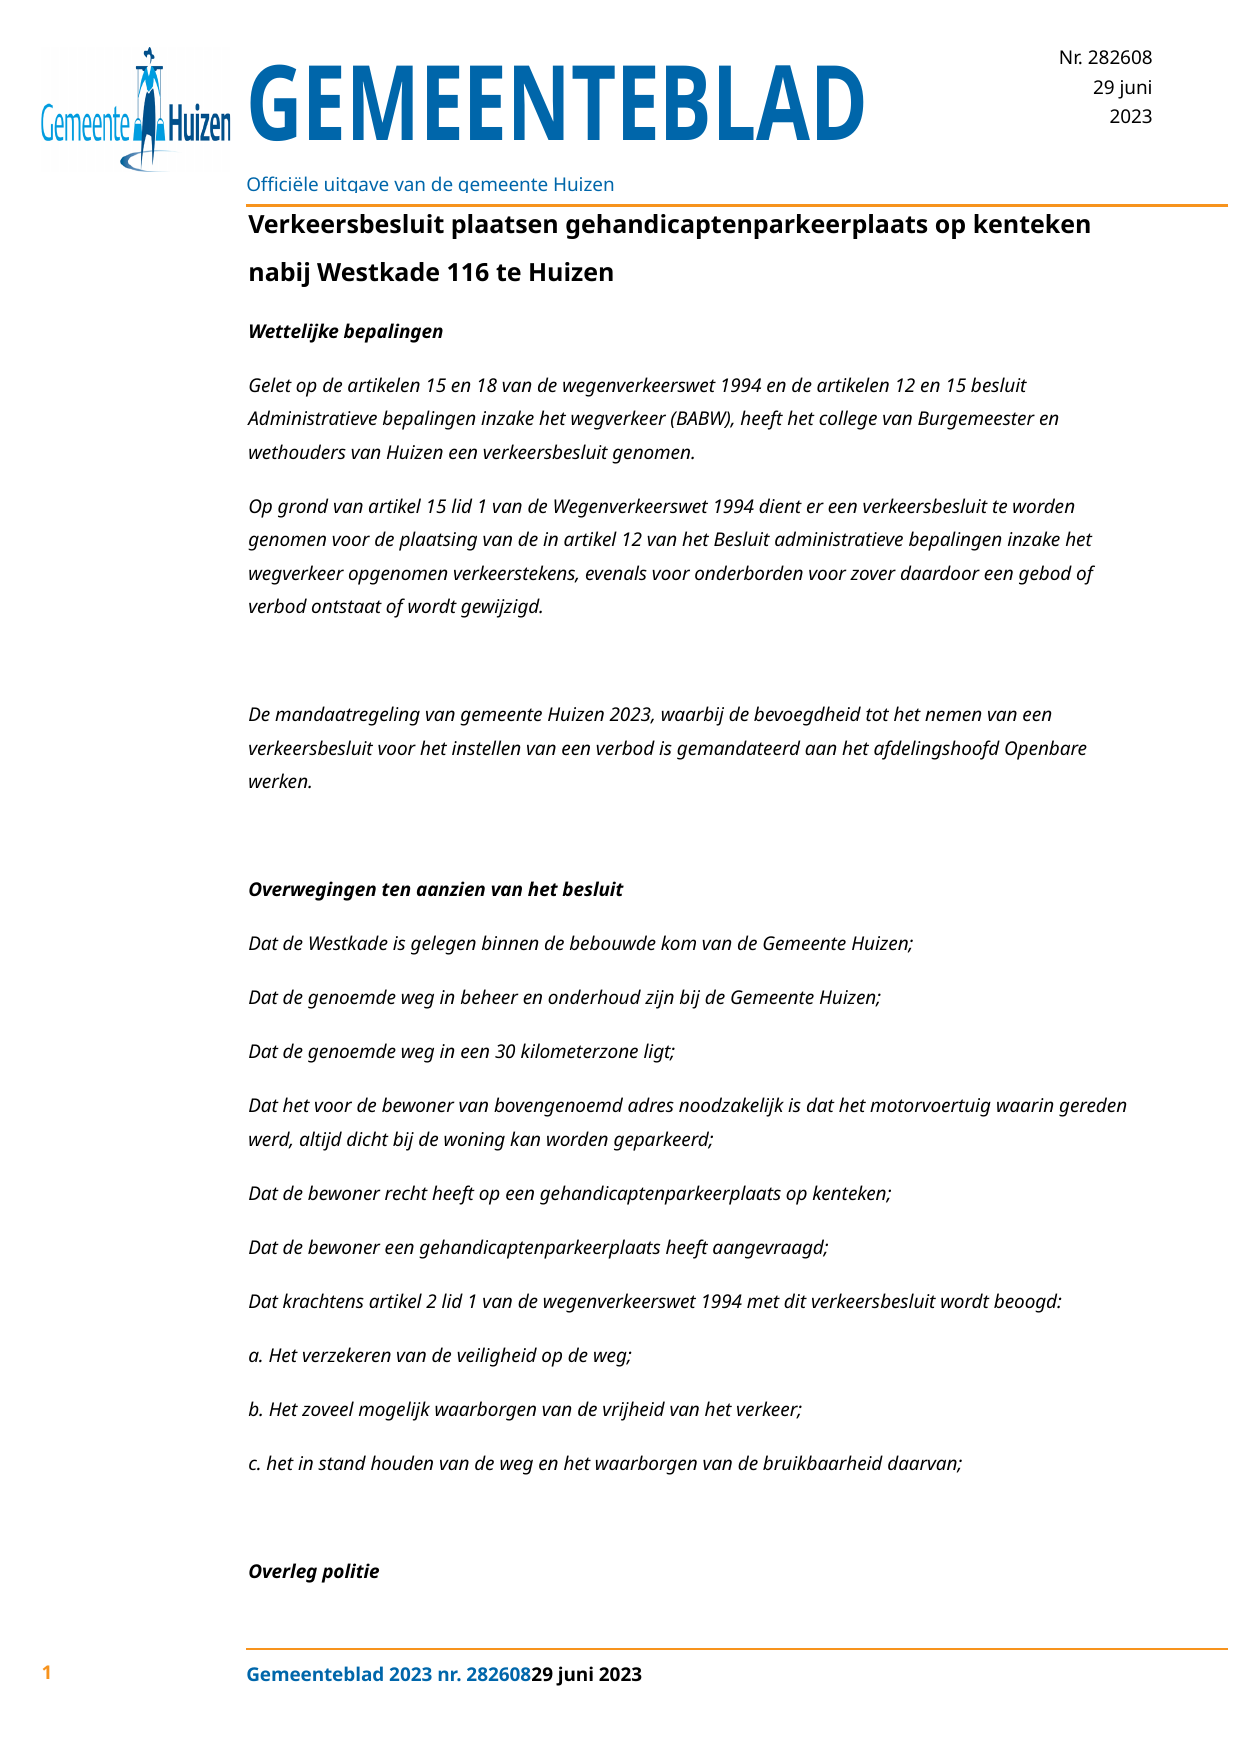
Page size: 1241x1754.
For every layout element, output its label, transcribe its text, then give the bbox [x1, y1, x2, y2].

text b. Het zoveel mogelijk waarborgen van de vrijheid van het verkeer; [248, 1396, 1152, 1422]
picture [41, 47, 231, 172]
text a. Het verzekeren van de veiligheid op de weg; [248, 1342, 1152, 1368]
text Dat het voor de bewoner van bovengenoemd adres noodzakelijk is dat het motorvoertuig waarin gereden werd, altijd dicht bij de woning kan worden geparkeerd; [248, 1093, 1152, 1152]
text Dat de Westkade is gelegen binnen de bebouwde kom van de Gemeente Huizen; [248, 930, 1152, 956]
text Dat krachtens artikel 2 lid 1 van de wegenverkeerswet 1994 met dit verkeersbesluit wordt beoogd: [248, 1288, 1152, 1314]
text Dat de genoemde weg in beheer en onderhoud zijn bij de Gemeente Huizen; [248, 984, 1152, 1010]
text Overwegingen ten aanzien van het besluit [248, 876, 1152, 902]
text Dat de bewoner een gehandicaptenparkeerplaats heeft aangevraagd; [248, 1234, 1152, 1260]
text De mandaatregeling van gemeente Huizen 2023, waarbij de bevoegdheid tot het nemen van een verkeersbesluit voor het instellen van een verbod is gemandateerd aan het afdelingshoofd Openbare werken. [248, 701, 1152, 794]
text Wettelijke bepalingen [248, 318, 1152, 344]
text Op grond van artikel 15 lid 1 van de Wegenverkeerswet 1994 dient er een verkeersbesluit te worden genomen voor de plaatsing van de in artikel 12 van het Besluit administratieve bepalingen inzake het wegverkeer opgenomen verkeerstekens, evenals voor onderborden voor zover daardoor een gebod of verbod ontstaat of wordt gewijzigd. [248, 493, 1152, 619]
text Verkeersbesluit plaatsen gehandicaptenparkeerplaats op kenteken nabij Westkade 116 te Huizen [248, 207, 1152, 288]
text c. het in stand houden van de weg en het waarborgen van de bruikbaarheid daarvan; [248, 1450, 1152, 1476]
text Dat de genoemde weg in een 30 kilometerzone ligt; [248, 1038, 1152, 1064]
text Overleg politie [248, 1558, 1152, 1584]
text Gelet op de artikelen 15 en 18 van de wegenverkeerswet 1994 en de artikelen 12 en 15 besluit Administratieve bepalingen inzake het wegverkeer (BABW), heeft het college van Burgemeester en wethouders van Huizen een verkeersbesluit genomen. [248, 372, 1152, 464]
text Dat de bewoner recht heeft op een gehandicaptenparkeerplaats op kenteken; [248, 1180, 1152, 1206]
